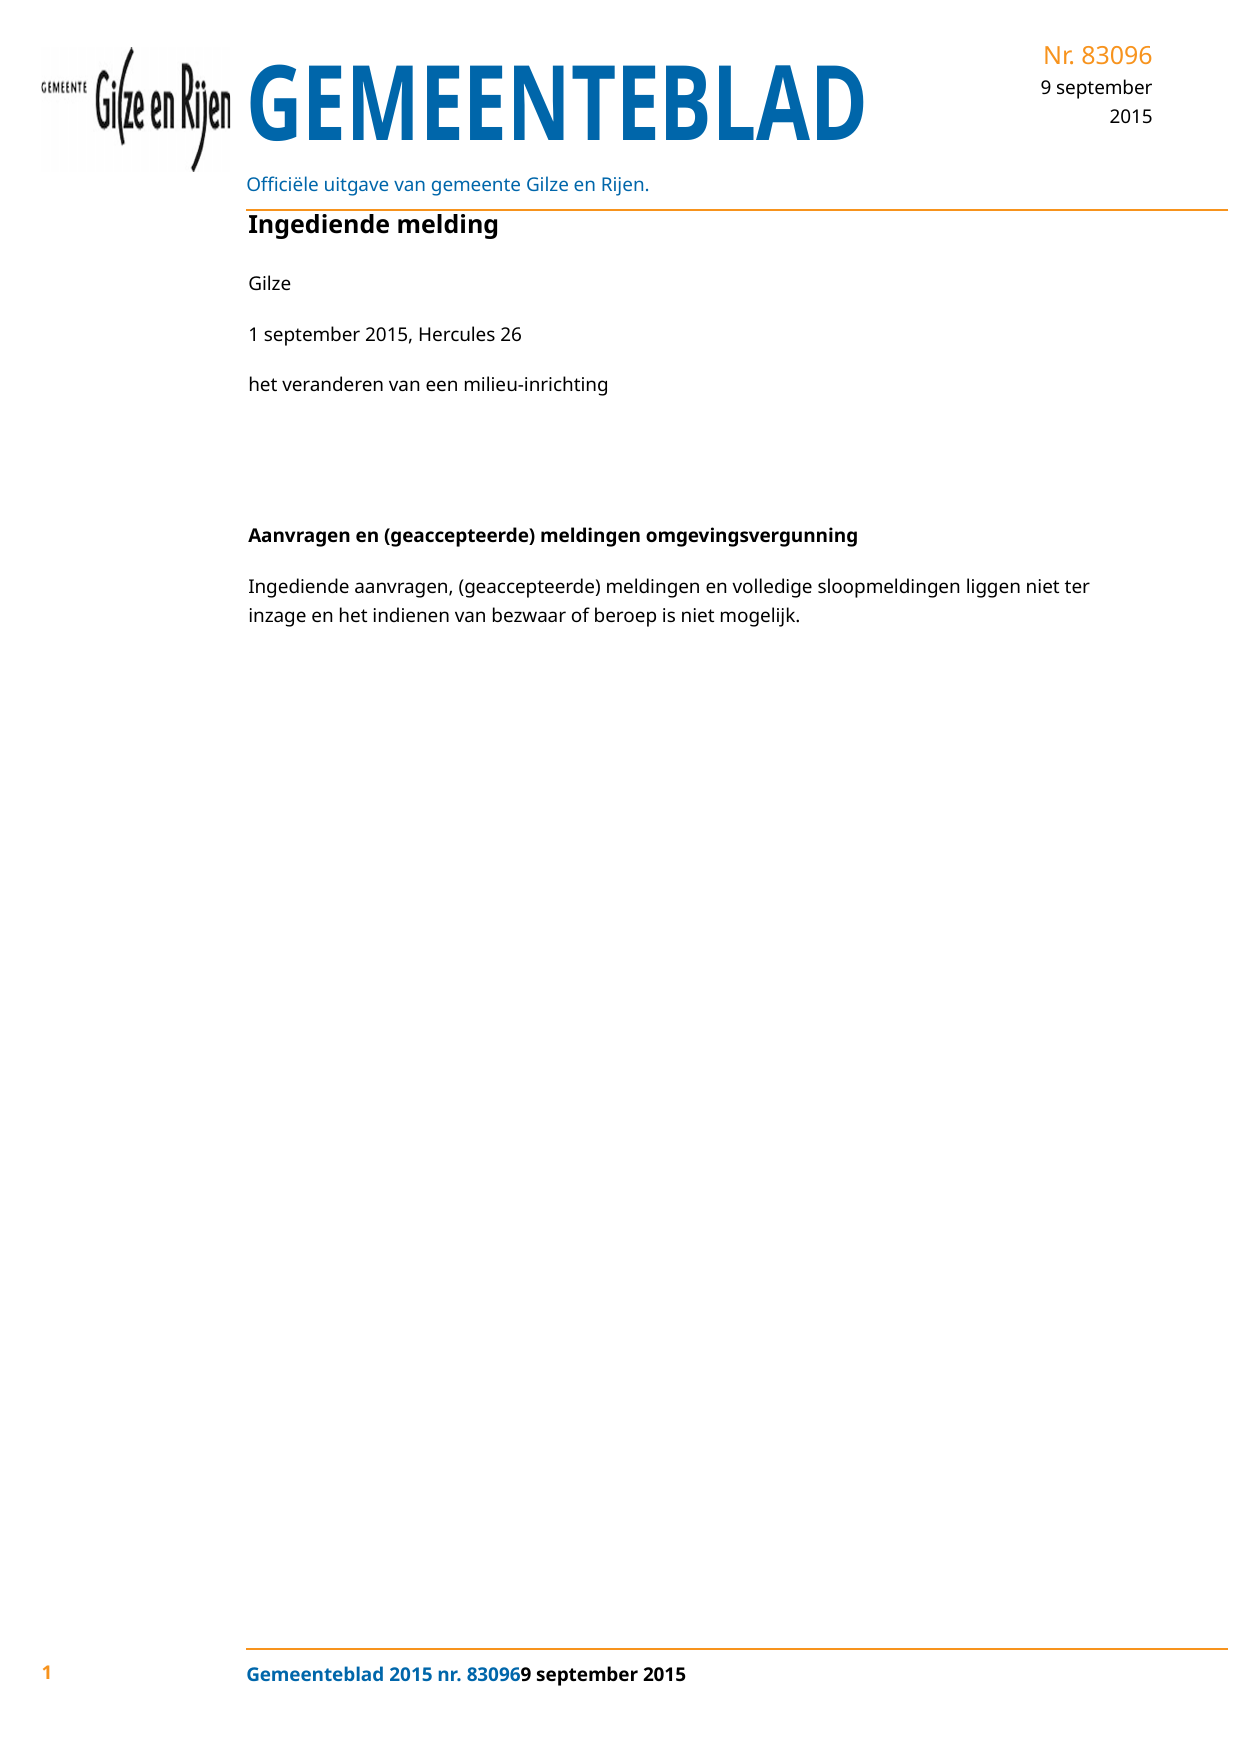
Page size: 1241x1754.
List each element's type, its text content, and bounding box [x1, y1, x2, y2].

text Ingediende aanvragen, (geaccepteerde) meldingen en volledige sloopmeldingen liggen niet ter inzage en het indienen van bezwaar of beroep is niet mogelijk. [248, 573, 1152, 628]
text Ingediende melding [248, 211, 1152, 241]
text het veranderen van een milieu-inrichting [248, 371, 1152, 397]
picture [41, 47, 231, 172]
text 1 september 2015, Hercules 26 [248, 321, 1152, 346]
text Aanvragen en (geaccepteerde) meldingen omgevingsvergunning [248, 522, 1152, 548]
text Gilze [248, 270, 1152, 296]
